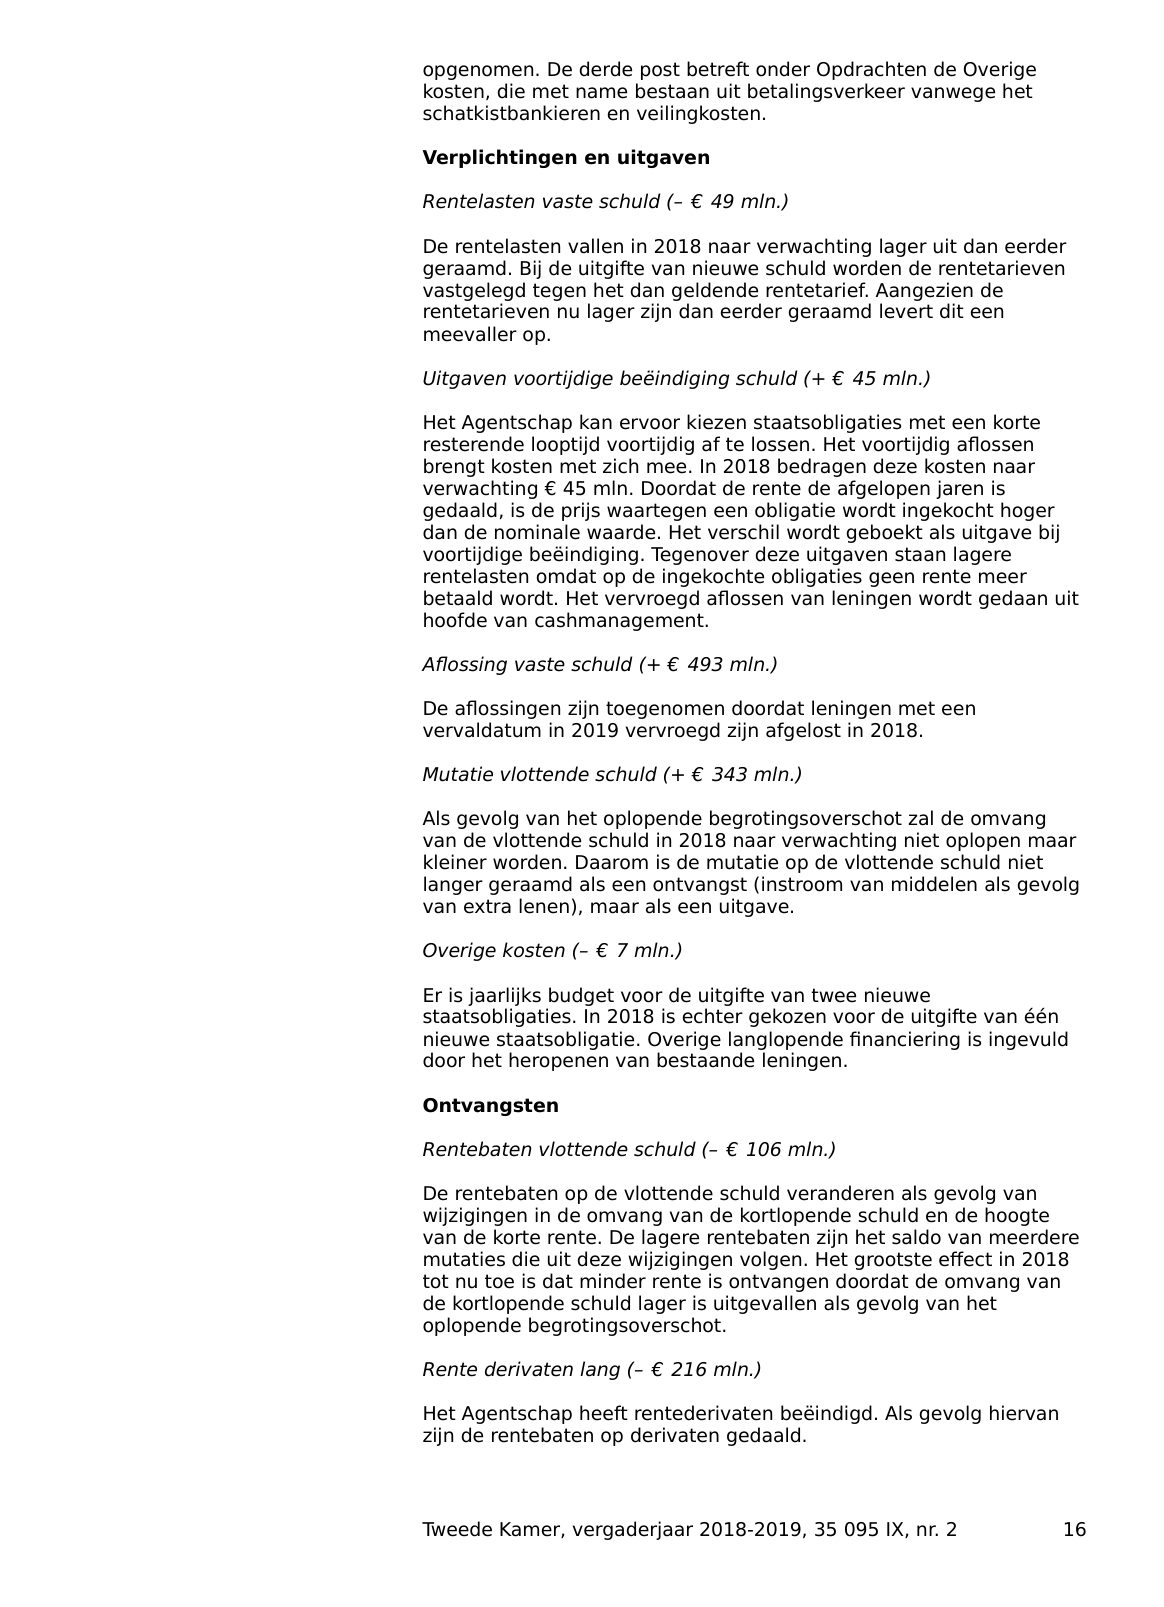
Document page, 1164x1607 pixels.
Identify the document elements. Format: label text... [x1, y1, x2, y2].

text De rentebaten op de vlottende schuld veranderen als gevolg van wijzigingen in de omvang van de kortlopende schuld en de hoogte van de korte rente. De lagere rentebaten zijn het saldo van meerdere mutaties die uit deze wijzigingen volgen. Het grootste effect in 2018 tot nu toe is dat minder rente is ontvangen doordat de omvang van de kortlopende schuld lager is uitgevallen als gevolg van het oplopende begrotingsoverschot. [422, 1183, 1087, 1337]
subtitle Uitgaven voortijdige beëindiging schuld (+ € 45 mln.) [422, 368, 1087, 389]
text Er is jaarlijks budget voor de uitgifte van twee nieuwe staatsobligaties. In 2018 is echter gekozen voor de uitgifte van één nieuwe staatsobligatie. Overige langlopende financiering is ingevuld door het heropenen van bestaande leningen. [422, 984, 1087, 1072]
subtitle Overige kosten (– € 7 mln.) [422, 940, 1087, 962]
subtitle Rentelasten vaste schuld (– € 49 mln.) [422, 191, 1087, 213]
subtitle Rentebaten vlottende schuld (– € 106 mln.) [422, 1139, 1087, 1161]
text Het Agentschap heeft rentederivaten beëindigd. Als gevolg hiervan zijn de rentebaten op derivaten gedaald. [422, 1403, 1087, 1447]
subtitle Ontvangsten [422, 1094, 1087, 1117]
subtitle Mutatie vlottende schuld (+ € 343 mln.) [422, 764, 1087, 786]
subtitle Verplichtingen en uitgaven [422, 147, 1087, 169]
text Als gevolg van het oplopende begrotingsoverschot zal de omvang van de vlottende schuld in 2018 naar verwachting niet oplopen maar kleiner worden. Daarom is de mutatie op de vlottende schuld niet langer geraamd als een ontvangst (instroom van middelen als gevolg van extra lenen), maar als een uitgave. [422, 808, 1087, 918]
text De rentelasten vallen in 2018 naar verwachting lager uit dan eerder geraamd. Bij de uitgifte van nieuwe schuld worden de rentetarieven vastgelegd tegen het dan geldende rentetarief. Aangezien de rentetarieven nu lager zijn dan eerder geraamd levert dit een meevaller op. [422, 236, 1087, 345]
subtitle Rente derivaten lang (– € 216 mln.) [422, 1359, 1087, 1381]
text Het Agentschap kan ervoor kiezen staatsobligaties met een korte resterende looptijd voortijdig af te lossen. Het voortijdig aflossen brengt kosten met zich mee. In 2018 bedragen deze kosten naar verwachting € 45 mln. Doordat de rente de afgelopen jaren is gedaald, is de prijs waartegen een obligatie wordt ingekocht hoger dan de nominale waarde. Het verschil wordt geboekt als uitgave bij voortijdige beëindiging. Tegenover deze uitgaven staan lagere rentelasten omdat op de ingekochte obligaties geen rente meer betaald wordt. Het vervroegd aflossen van leningen wordt gedaan uit hoofde van cashmanagement. [422, 412, 1087, 632]
text opgenomen. De derde post betreft onder Opdrachten de Overige kosten, die met name bestaan uit betalingsverkeer vanwege het schatkistbankieren en veilingkosten. [422, 59, 1087, 125]
subtitle Aflossing vaste schuld (+ € 493 mln.) [422, 654, 1087, 676]
text De aflossingen zijn toegenomen doordat leningen met een vervaldatum in 2019 vervroegd zijn afgelost in 2018. [422, 698, 1087, 742]
